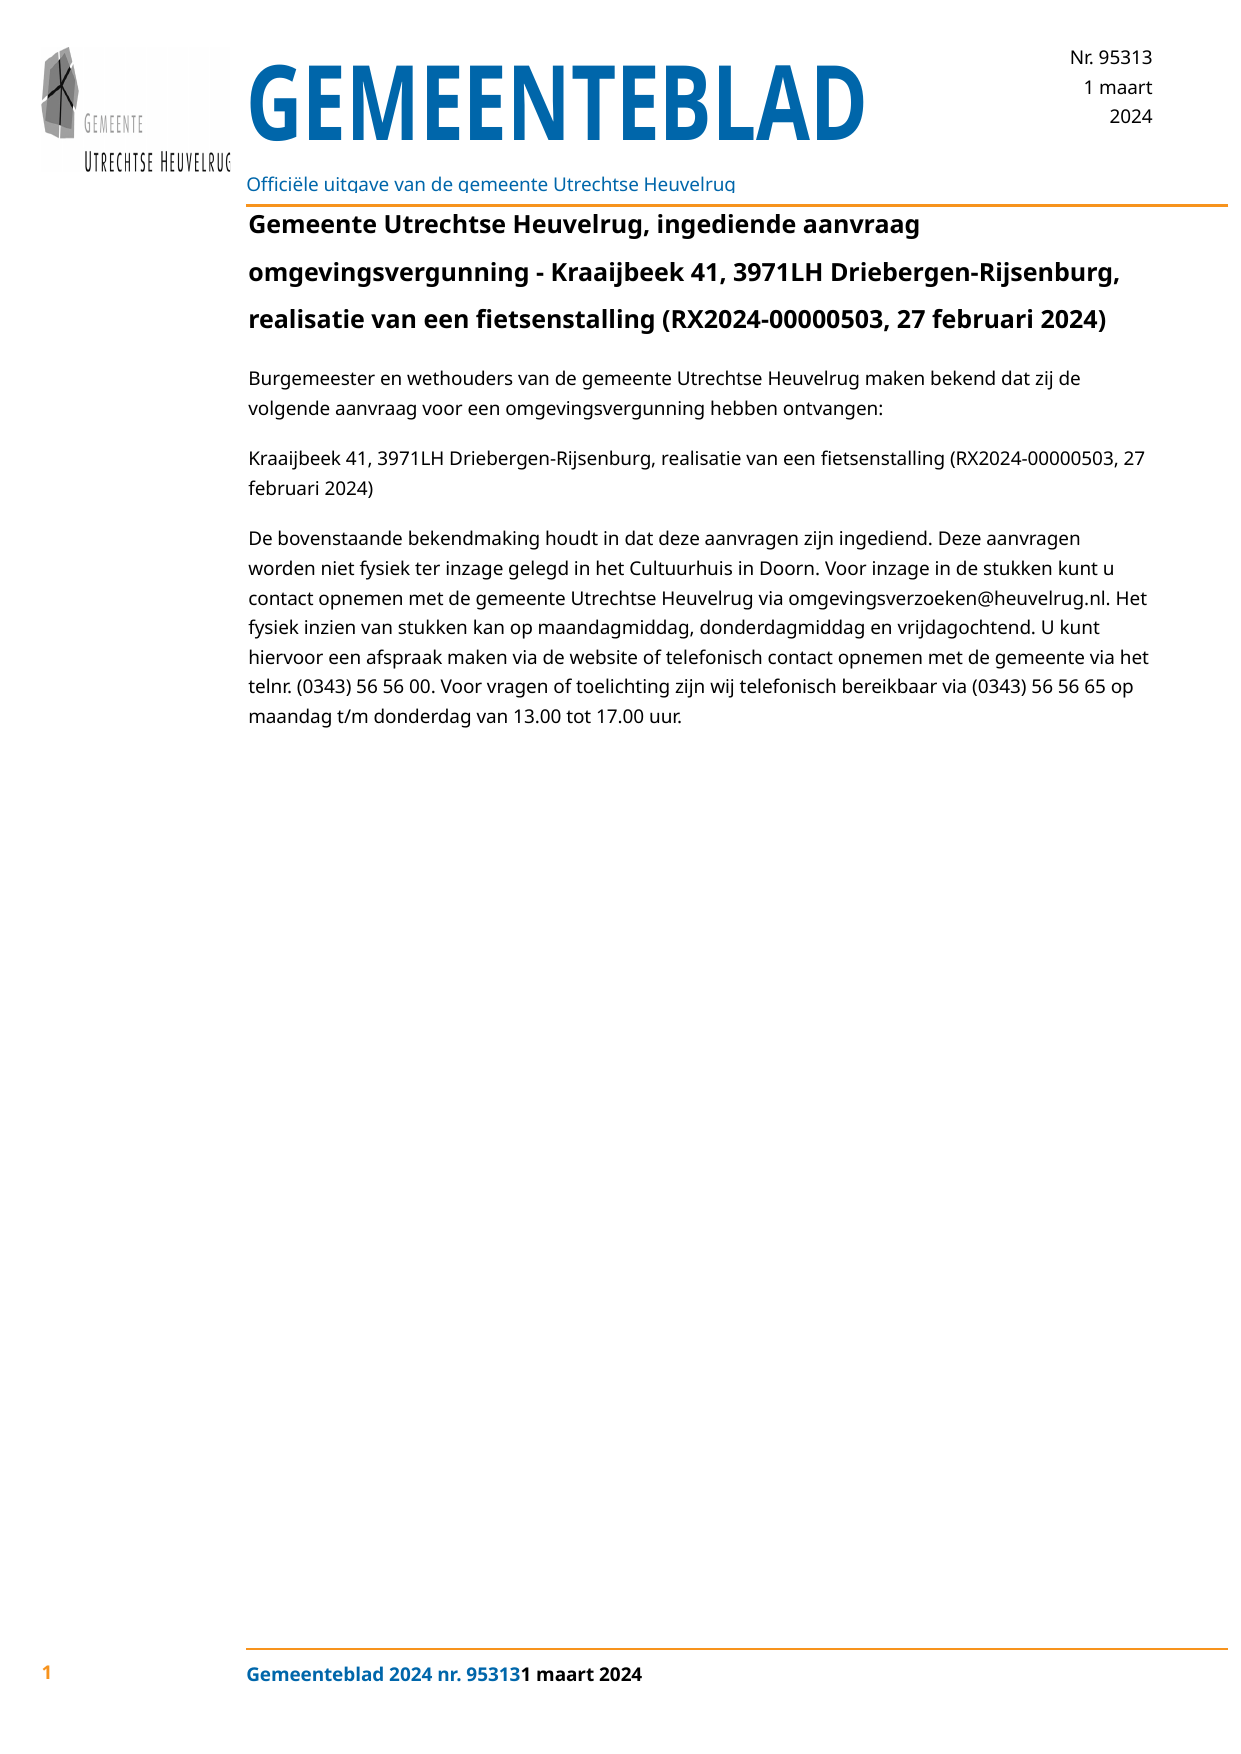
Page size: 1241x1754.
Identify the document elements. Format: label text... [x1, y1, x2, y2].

picture [41, 47, 231, 172]
text De bovenstaande bekendmaking houdt in dat deze aanvragen zijn ingediend. Deze aanvragen worden niet fysiek ter inzage gelegd in het Cultuurhuis in Doorn. Voor inzage in de stukken kunt u contact opnemen met de gemeente Utrechtse Heuvelrug via omgevingsverzoeken@heuvelrug.nl. Het fysiek inzien van stukken kan op maandagmiddag, donderdagmiddag en vrijdagochtend. U kunt hiervoor een afspraak maken via de website of telefonisch contact opnemen met de gemeente via het telnr. (0343) 56 56 00. Voor vragen of toelichting zijn wij telefonisch bereikbaar via (0343) 56 56 65 op maandag t/m donderdag van 13.00 tot 17.00 uur. [248, 526, 1152, 729]
text Gemeente Utrechtse Heuvelrug, ingediende aanvraag omgevingsvergunning - Kraaijbeek 41, 3971LH Driebergen-Rijsenburg, realisatie van een fietsenstalling (RX2024-00000503, 27 februari 2024) [248, 207, 1152, 336]
text Kraaijbeek 41, 3971LH Driebergen-Rijsenburg, realisatie van een fietsenstalling (RX2024-00000503, 27 februari 2024) [248, 446, 1152, 501]
text Burgemeester en wethouders van de gemeente Utrechtse Heuvelrug maken bekend dat zij de volgende aanvraag voor een omgevingsvergunning hebben ontvangen: [248, 366, 1152, 421]
